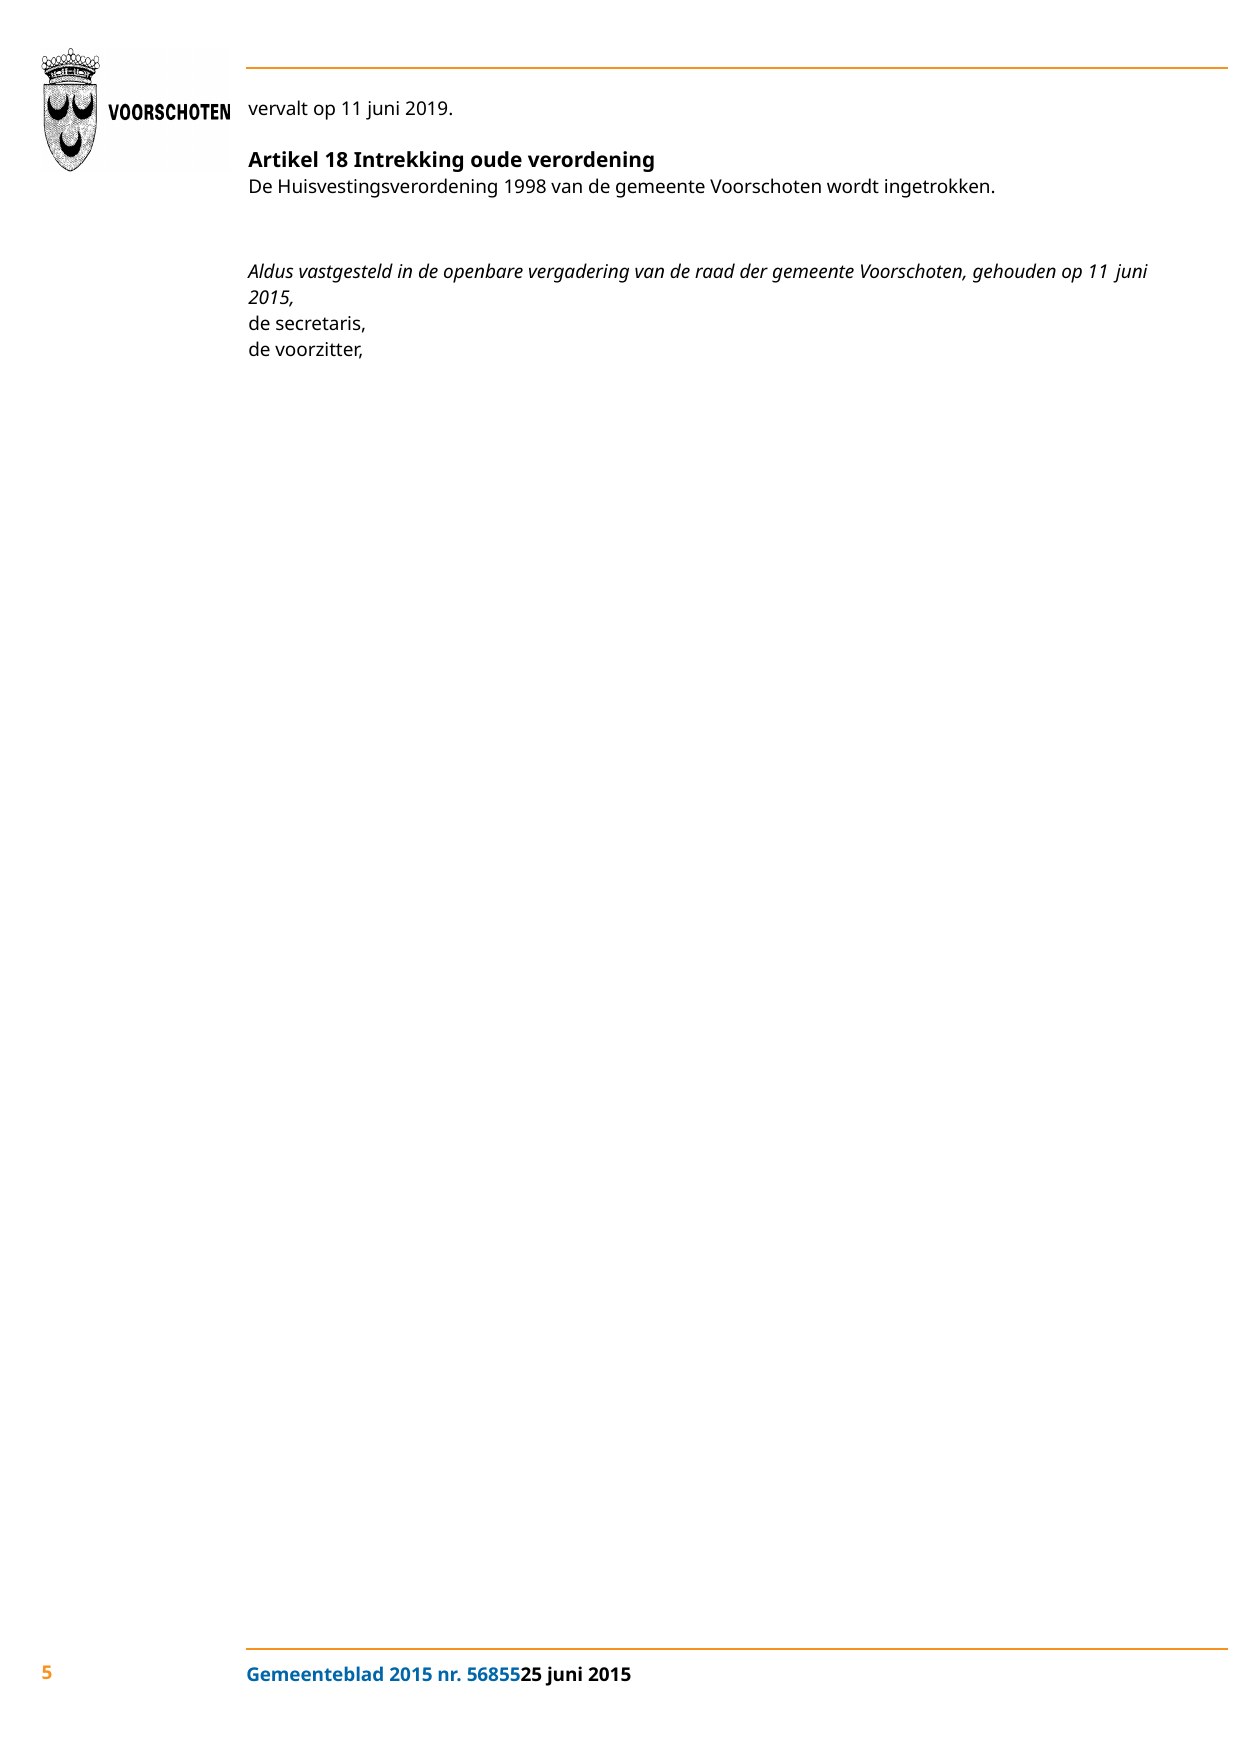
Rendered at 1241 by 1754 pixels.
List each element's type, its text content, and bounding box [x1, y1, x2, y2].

text Artikel 18 Intrekking oude verordening [248, 145, 1152, 174]
text vervalt op 11 juni 2019. [248, 95, 1152, 121]
picture [41, 47, 231, 172]
text de secretaris, [248, 310, 1152, 336]
text de voorzitter, [248, 336, 1152, 361]
text De Huisvestingsverordening 1998 van de gemeente Voorschoten wordt ingetrokken. [248, 174, 1152, 199]
text Aldus vastgesteld in de openbare vergadering van de raad der gemeente Voorschoten, gehouden op 11 juni 2015, [248, 258, 1152, 310]
